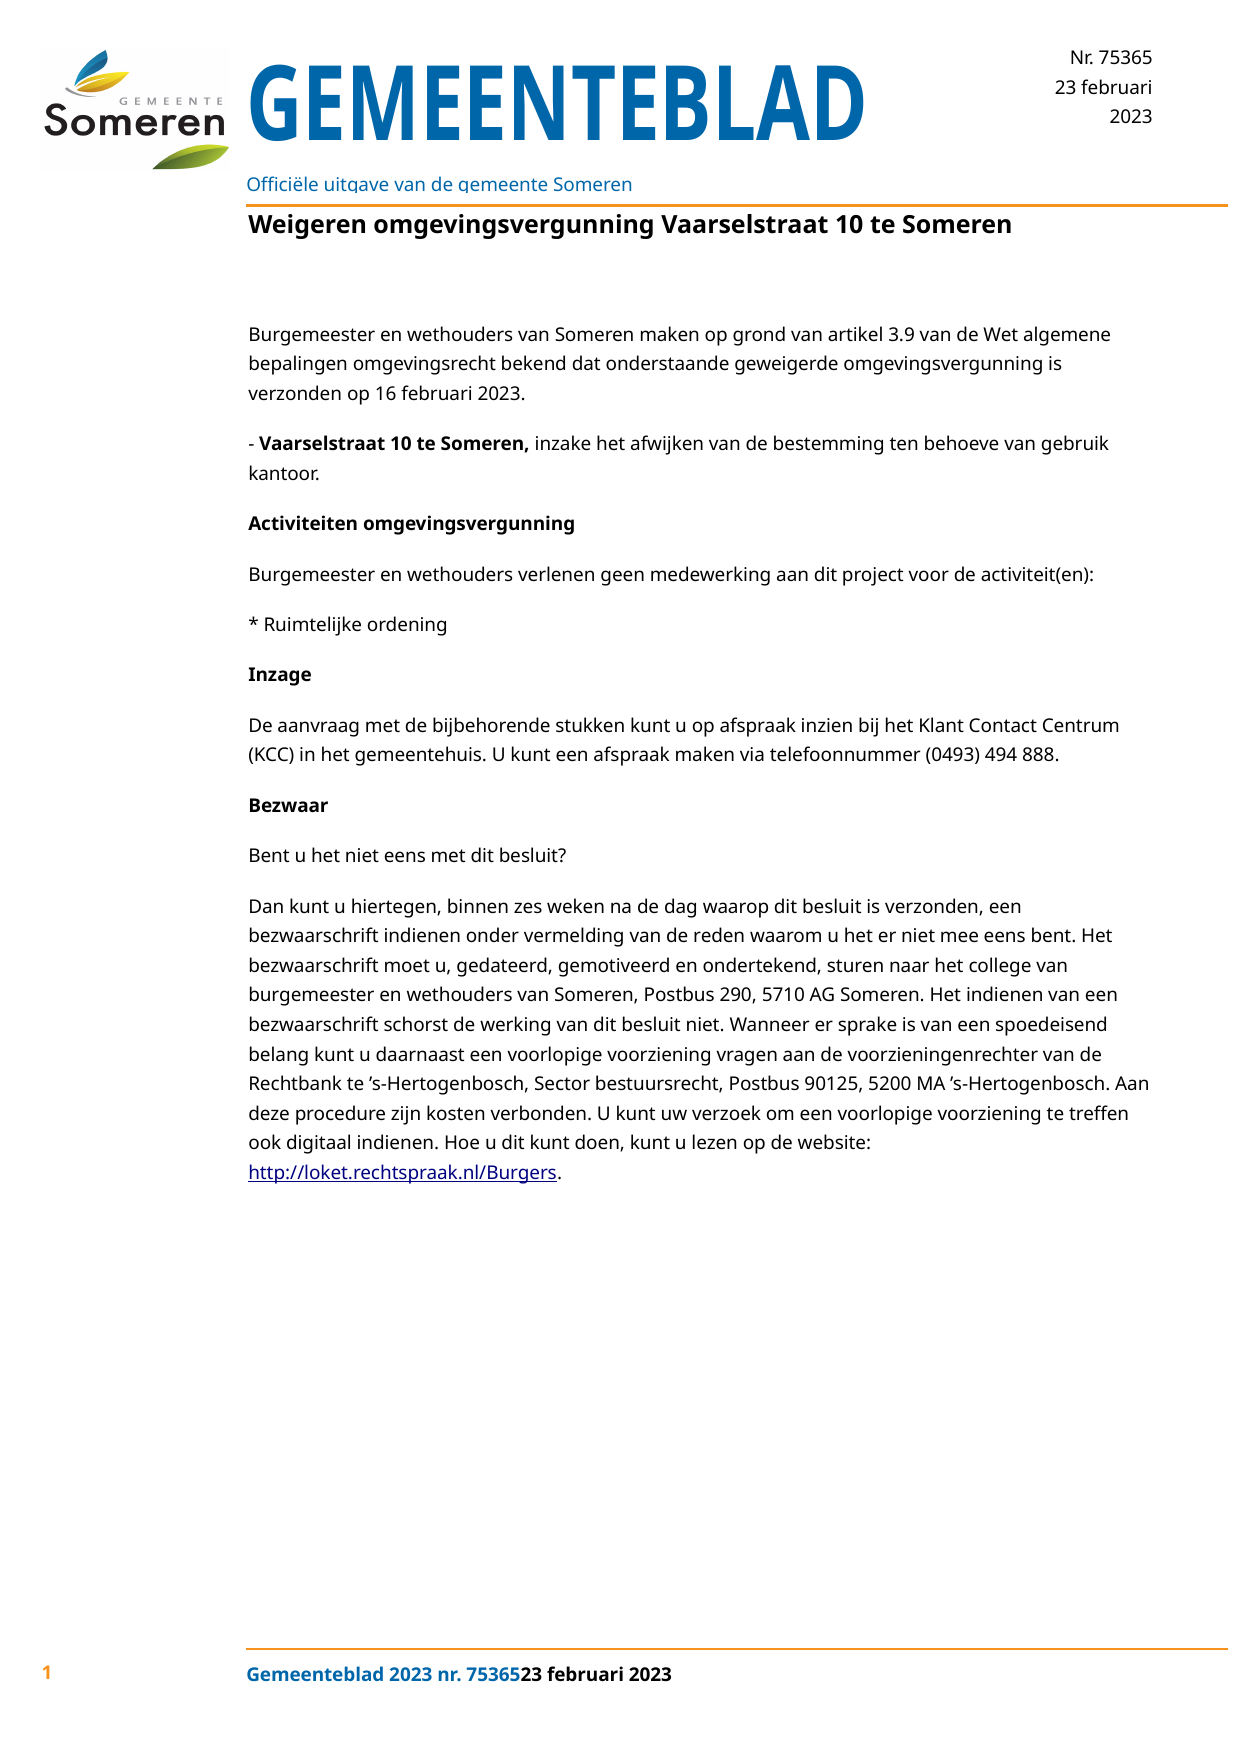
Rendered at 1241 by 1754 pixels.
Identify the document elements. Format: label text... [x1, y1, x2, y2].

text Burgemeester en wethouders van Someren maken op grond van artikel 3.9 van de Wet algemene bepalingen omgevingsrecht bekend dat onderstaande geweigerde omgevingsvergunning is verzonden op 16 februari 2023. [248, 321, 1152, 406]
text Weigeren omgevingsvergunning Vaarselstraat 10 te Someren [248, 207, 1152, 241]
text Bent u het niet eens met dit besluit? [248, 842, 1152, 868]
text * Ruimtelijke ordening [248, 611, 1152, 637]
picture [41, 47, 231, 172]
text Burgemeester en wethouders verlenen geen medewerking aan dit project voor de activiteit(en): [248, 561, 1152, 586]
text Bezwaar [248, 792, 1152, 818]
text Activiteiten omgevingsvergunning [248, 510, 1152, 536]
text - Vaarselstraat 10 te Someren, inzake het afwijken van de bestemming ten behoeve van gebruik kantoor. [248, 430, 1152, 486]
text Dan kunt u hiertegen, binnen zes weken na de dag waarop dit besluit is verzonden, een bezwaarschrift indienen onder vermelding van de reden waarom u het er niet mee eens bent. Het bezwaarschrift moet u, gedateerd, gemotiveerd en ondertekend, sturen naar het college van burgemeester en wethouders van Someren, Postbus 290, 5710 AG Someren. Het indienen van een bezwaarschrift schorst de werking van dit besluit niet. Wanneer er sprake is van een spoedeisend belang kunt u daarnaast een voorlopige voorziening vragen aan de voorzieningenrechter van de Rechtbank te ’s-Hertogenbosch, Sector bestuursrecht, Postbus 90125, 5200 MA ’s-Hertogenbosch. Aan deze procedure zijn kosten verbonden. U kunt uw verzoek om een voorlopige voorziening te treffen ook digitaal indienen. Hoe u dit kunt doen, kunt u lezen op de website: http://loket.rechtspraak.nl/Burgers. [248, 893, 1152, 1185]
text De aanvraag met de bijbehorende stukken kunt u op afspraak inzien bij het Klant Contact Centrum (KCC) in het gemeentehuis. U kunt een afspraak maken via telefoonnummer (0493) 494 888. [248, 712, 1152, 767]
text Inzage [248, 662, 1152, 687]
